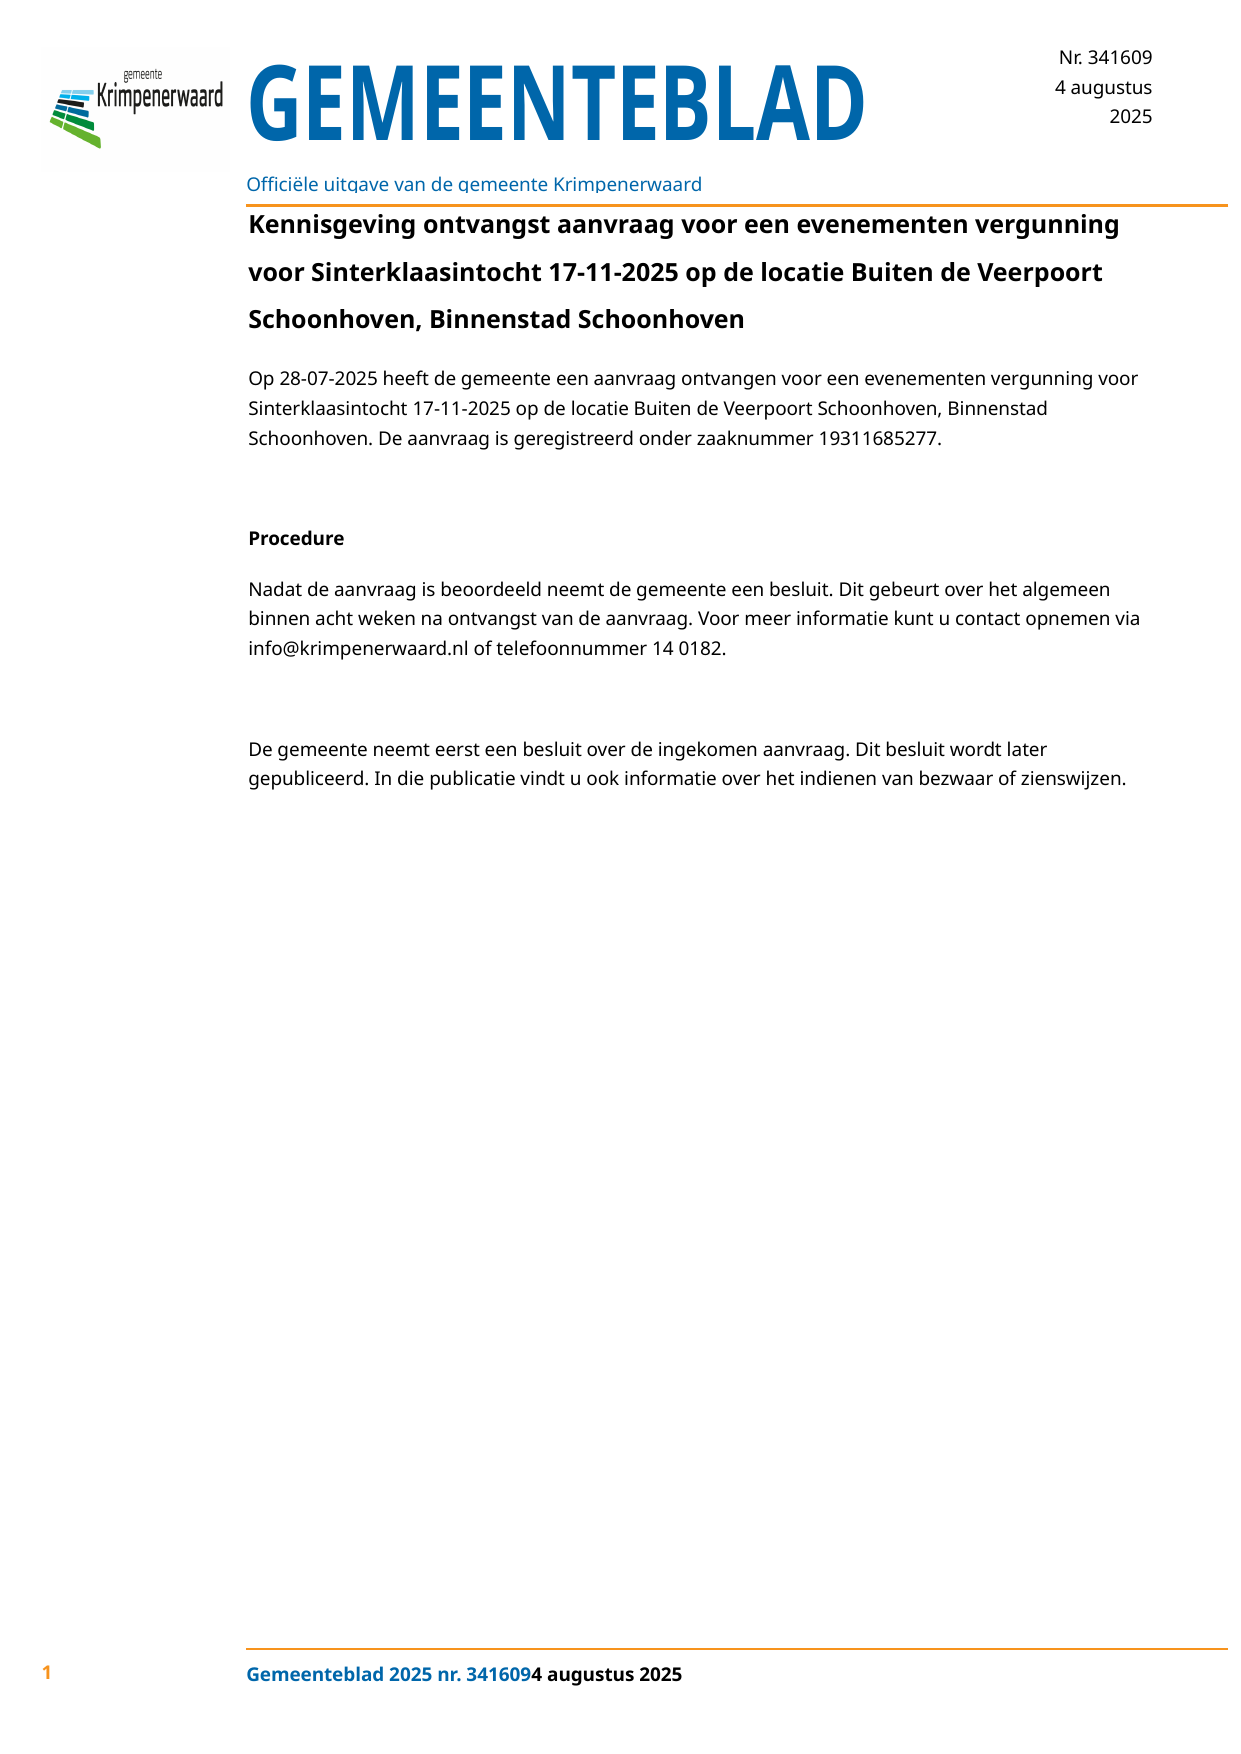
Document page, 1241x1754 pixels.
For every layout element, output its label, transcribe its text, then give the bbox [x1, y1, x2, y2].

text Procedure [248, 526, 1152, 551]
text De gemeente neemt eerst een besluit over de ingekomen aanvraag. Dit besluit wordt later gepubliceerd. In die publicatie vindt u ook informatie over het indienen van bezwaar of zienswijzen. [248, 736, 1152, 791]
picture [41, 47, 231, 172]
text Kennisgeving ontvangst aanvraag voor een evenementen vergunning voor Sinterklaasintocht 17-11-2025 op de locatie Buiten de Veerpoort Schoonhoven, Binnenstad Schoonhoven [248, 207, 1152, 336]
text Op 28-07-2025 heeft de gemeente een aanvraag ontvangen voor een evenementen vergunning voor Sinterklaasintocht 17-11-2025 op de locatie Buiten de Veerpoort Schoonhoven, Binnenstad Schoonhoven. De aanvraag is geregistreerd onder zaaknummer 19311685277. [248, 366, 1152, 450]
text Nadat de aanvraag is beoordeeld neemt de gemeente een besluit. Dit gebeurt over het algemeen binnen acht weken na ontvangst van de aanvraag. Voor meer informatie kunt u contact opnemen via info@krimpenerwaard.nl of telefoonnummer 14 0182. [248, 576, 1152, 661]
